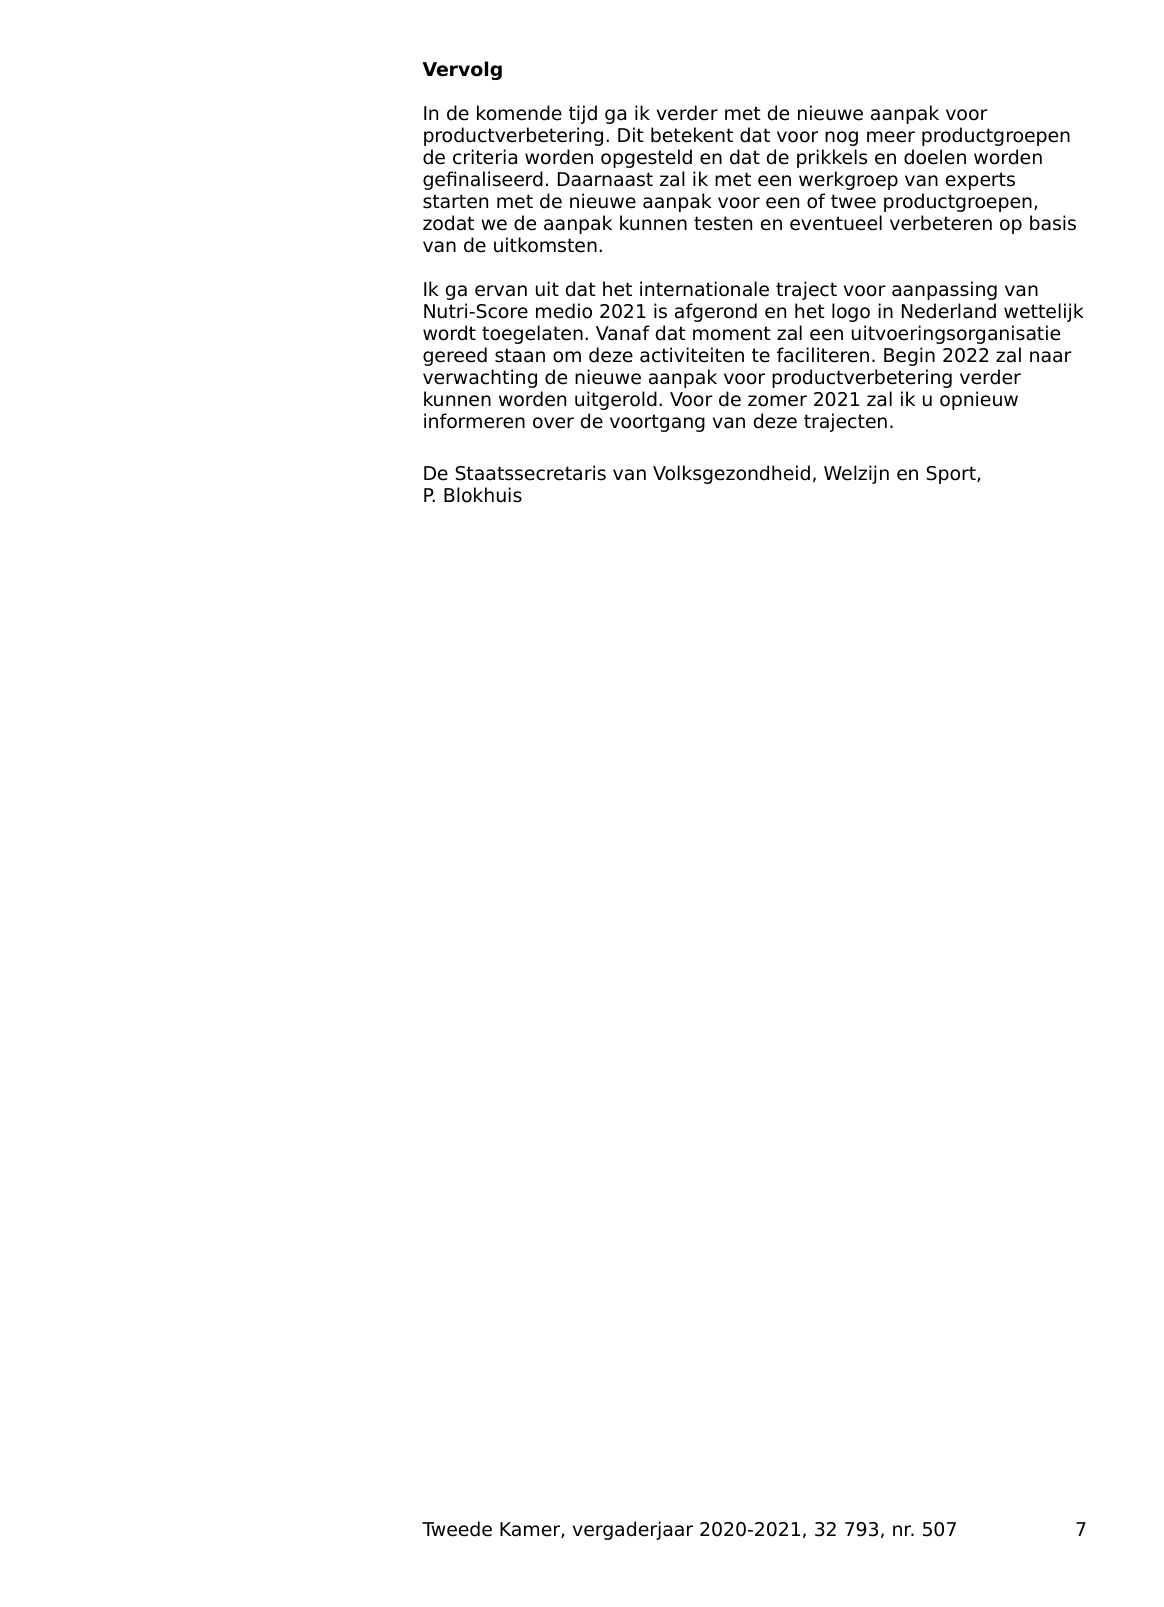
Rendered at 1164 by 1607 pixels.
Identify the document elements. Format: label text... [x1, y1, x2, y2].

subtitle Vervolg [422, 59, 1087, 81]
text In de komende tijd ga ik verder met de nieuwe aanpak voor productverbetering. Dit betekent dat voor nog meer productgroepen de criteria worden opgesteld en dat de prikkels en doelen worden gefinaliseerd. Daarnaast zal ik met een werkgroep van experts starten met de nieuwe aanpak voor een of twee productgroepen, zodat we de aanpak kunnen testen en eventueel verbeteren op basis van de uitkomsten. [422, 103, 1087, 257]
text Ik ga ervan uit dat het internationale traject voor aanpassing van Nutri-Score medio 2021 is afgerond en het logo in Nederland wettelijk wordt toegelaten. Vanaf dat moment zal een uitvoeringsorganisatie gereed staan om deze activiteiten te faciliteren. Begin 2022 zal naar verwachting de nieuwe aanpak voor productverbetering verder kunnen worden uitgerold. Voor de zomer 2021 zal ik u opnieuw informeren over de voortgang van deze trajecten. [422, 279, 1087, 433]
text De Staatssecretaris van Volksgezondheid, Welzijn en Sport, P. Blokhuis [422, 463, 1087, 507]
